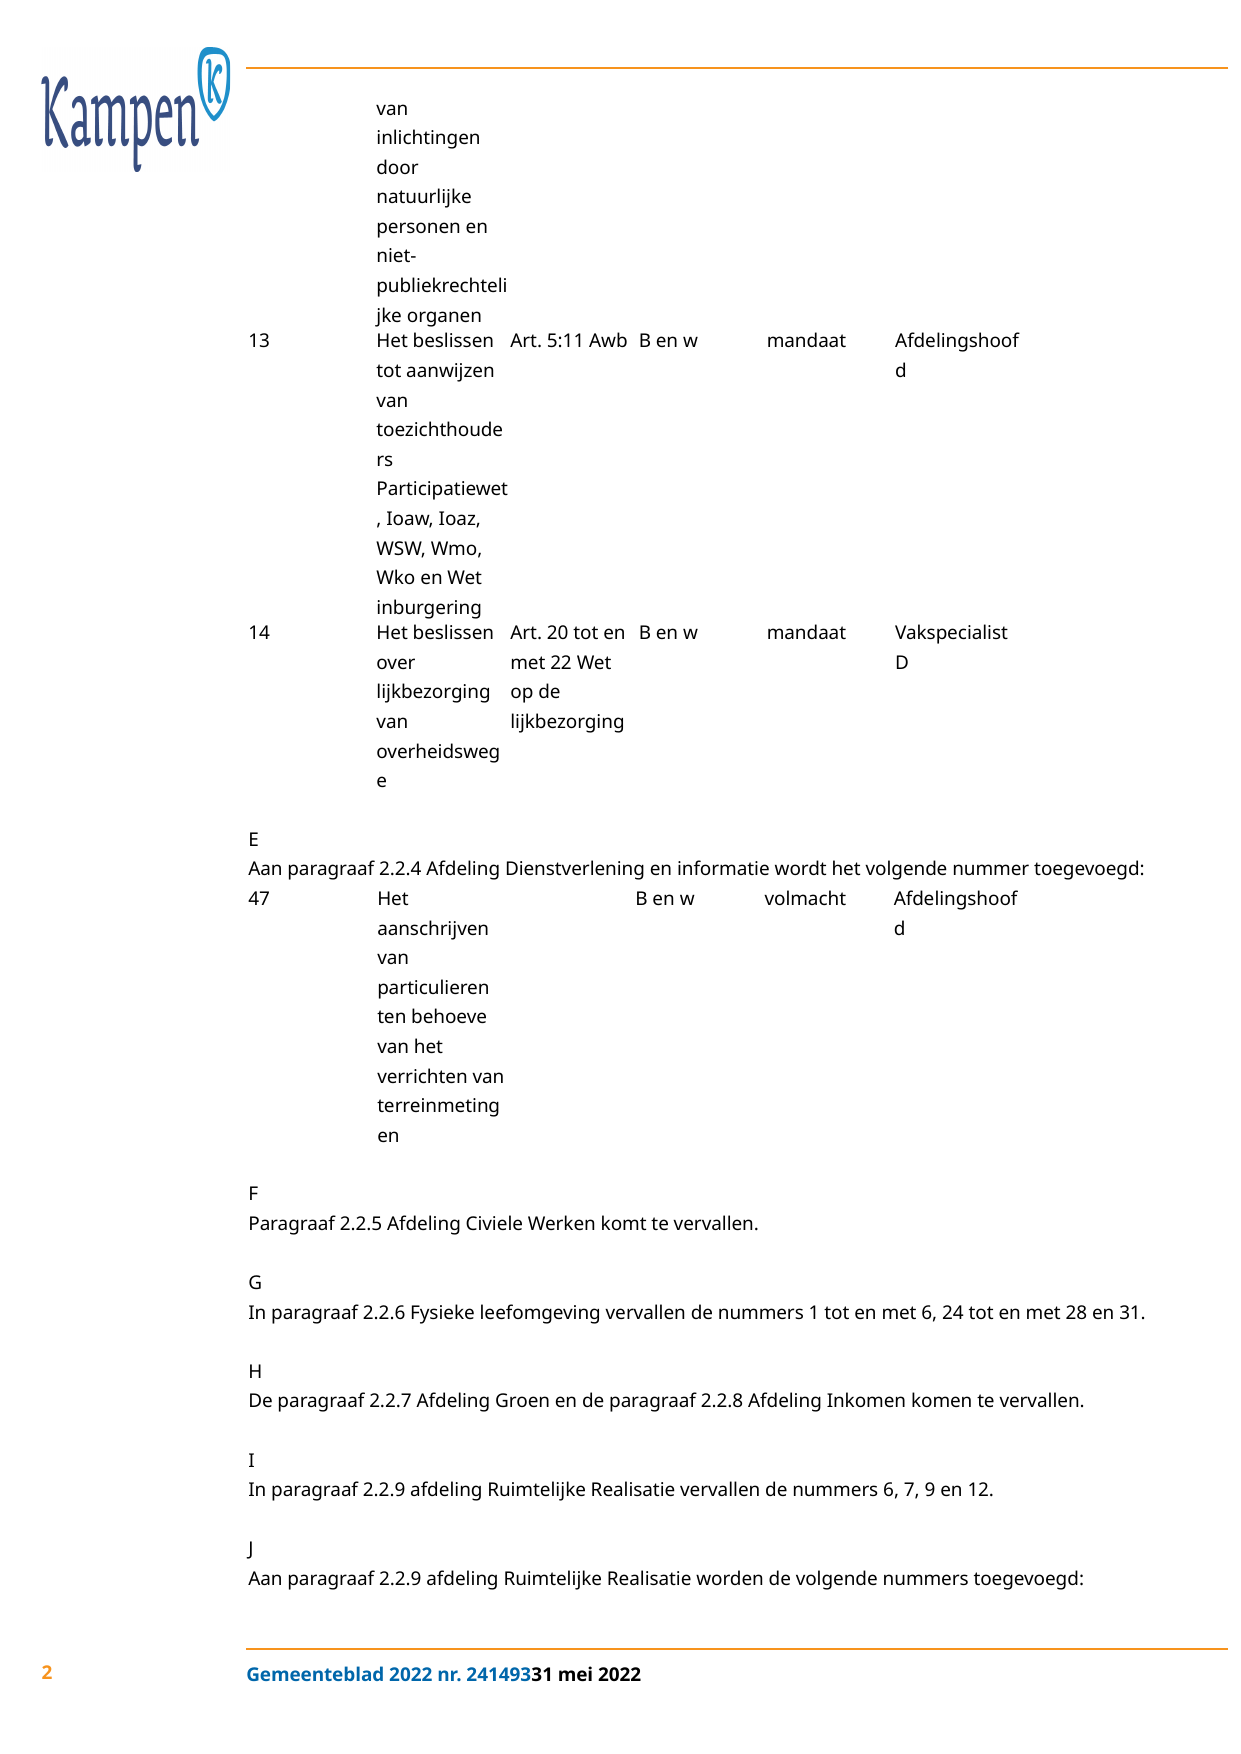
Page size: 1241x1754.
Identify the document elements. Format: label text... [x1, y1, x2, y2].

table_cell [639, 95, 767, 328]
text In paragraaf 2.2.6 Fysieke leefomgeving vervallen de nummers 1 tot en met 6, 24 tot en met 28 en 31. [248, 1299, 1152, 1324]
table_header Afdelingshoofd [894, 885, 1022, 1148]
table_header volmacht [764, 885, 893, 1148]
table_cell Art. 5:11 Awb [510, 328, 638, 619]
table_cell mandaat [767, 620, 895, 793]
text Aan paragraaf 2.2.9 afdeling Ruimtelijke Realisatie worden de volgende nummers toegevoegd: [248, 1565, 1152, 1591]
text I [248, 1447, 1152, 1472]
table_cell [1023, 328, 1152, 619]
table_cell [895, 95, 1023, 328]
table_cell 13 [248, 328, 376, 619]
table_cell [248, 95, 376, 328]
table_cell Vakspecialist D [895, 620, 1023, 793]
table_header B en w [635, 885, 764, 1148]
table_cell Afdelingshoofd [895, 328, 1023, 619]
table_cell [510, 95, 638, 328]
text E [248, 826, 1152, 852]
text De paragraaf 2.2.7 Afdeling Groen en de paragraaf 2.2.8 Afdeling Inkomen komen te vervallen. [248, 1388, 1152, 1413]
text In paragraaf 2.2.9 afdeling Ruimtelijke Realisatie vervallen de nummers 6, 7, 9 en 12. [248, 1476, 1152, 1502]
text H [248, 1358, 1152, 1384]
table_header 47 [248, 885, 377, 1148]
table_cell B en w [639, 620, 767, 793]
table_cell B en w [639, 328, 767, 619]
text Paragraaf 2.2.5 Afdeling Civiele Werken komt te vervallen. [248, 1210, 1152, 1236]
table_cell Het beslissen over lijkbezorging van overheidswege [376, 620, 510, 793]
table_cell [1023, 95, 1152, 328]
table_cell Art. 20 tot en met 22 Wet op de lijkbezorging [510, 620, 638, 793]
text Aan paragraaf 2.2.4 Afdeling Dienstverlening en informatie wordt het volgende nummer toegevoegd: [248, 856, 1152, 881]
text J [248, 1536, 1152, 1561]
table_cell Het beslissen tot aanwijzen van toezichthouders Participatiewet, Ioaw, Ioaz, WSW, Wmo, Wko en Wet inburgering [376, 328, 510, 619]
table_header [1023, 885, 1152, 1148]
table_cell [1023, 620, 1152, 793]
text G [248, 1269, 1152, 1295]
table_header [506, 885, 635, 1148]
text F [248, 1181, 1152, 1206]
table_cell mandaat [767, 328, 895, 619]
table_cell van inlichtingen door natuurlijke personen en niet-publiekrechtelijke organen [376, 95, 510, 328]
picture [41, 47, 231, 172]
table_header Het aanschrijven van particulieren ten behoeve van het verrichten van terreinmetingen [377, 885, 506, 1148]
table_cell [767, 95, 895, 328]
table_cell 14 [248, 620, 376, 793]
